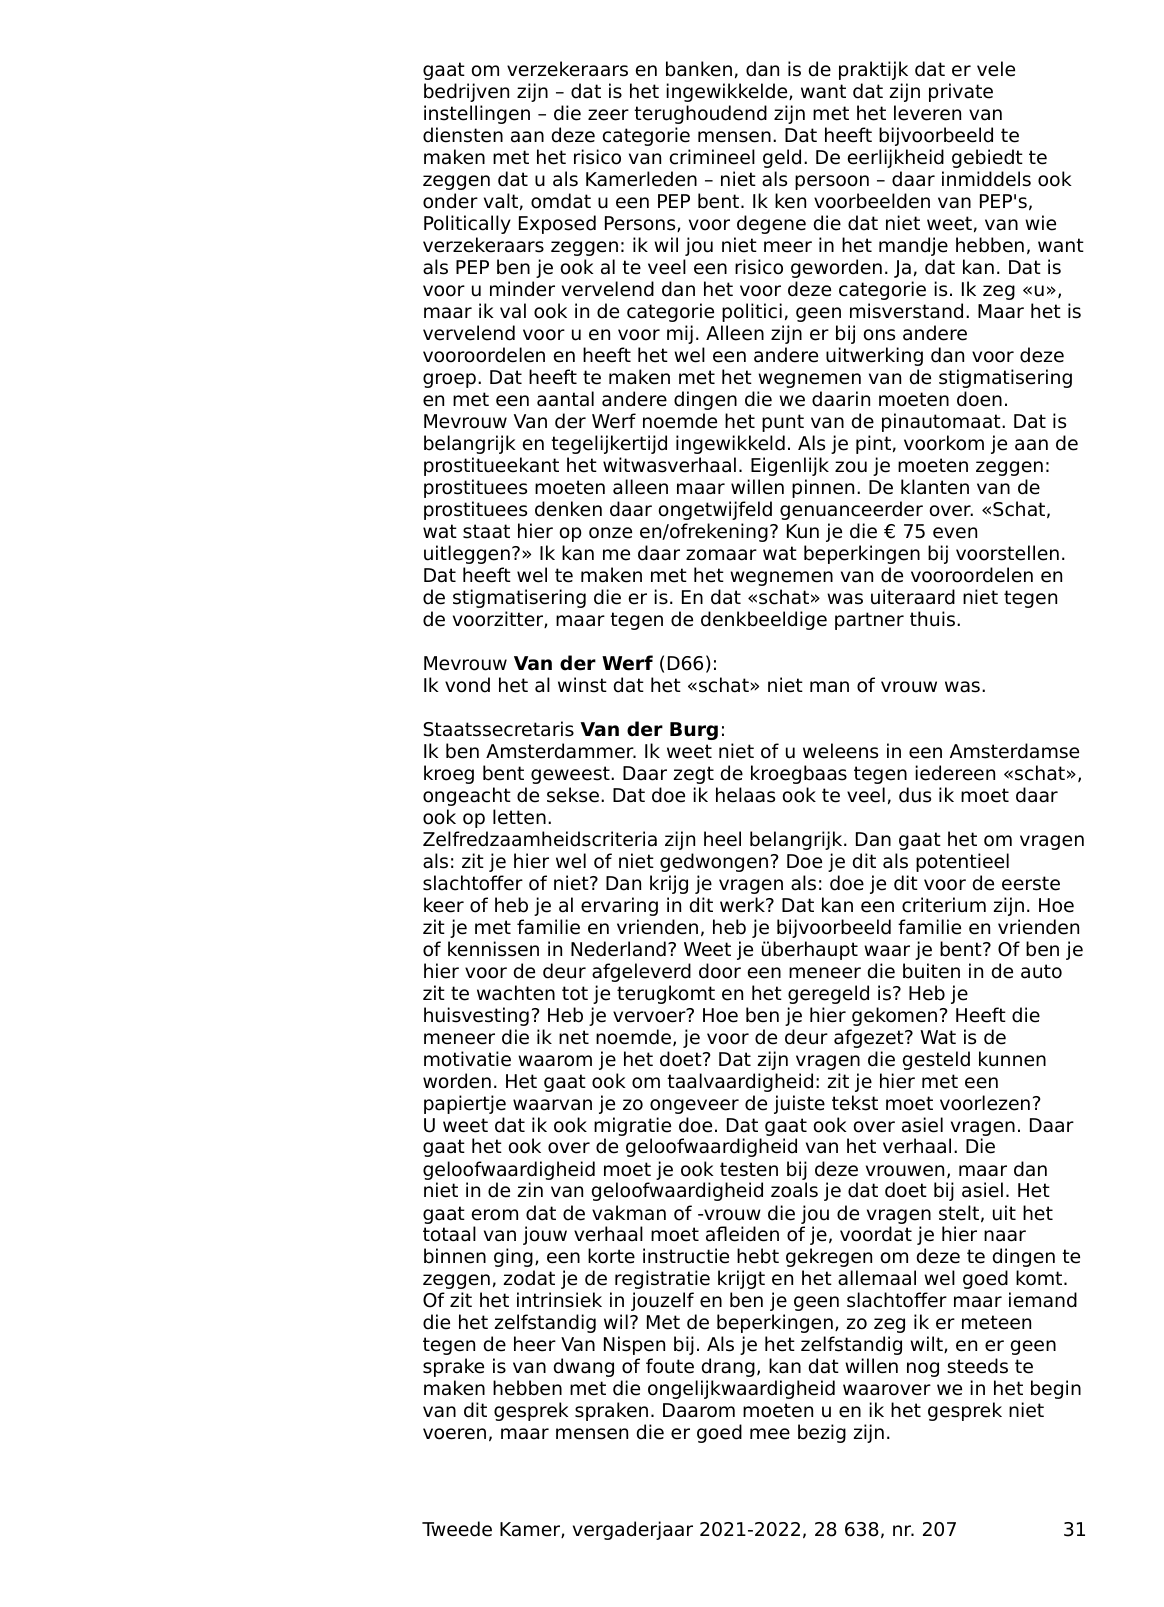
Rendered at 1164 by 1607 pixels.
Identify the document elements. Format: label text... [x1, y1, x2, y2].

text Zelfredzaamheidscriteria zijn heel belangrijk. Dan gaat het om vragen als: zit je hier wel of niet gedwongen? Doe je dit als potentieel slachtoffer of niet? Dan krijg je vragen als: doe je dit voor de eerste keer of heb je al ervaring in dit werk? Dat kan een criterium zijn. Hoe zit je met familie en vrienden, heb je bijvoorbeeld familie en vrienden of kennissen in Nederland? Weet je überhaupt waar je bent? Of ben je hier voor de deur afgeleverd door een meneer die buiten in de auto zit te wachten tot je terugkomt en het geregeld is? Heb je huisvesting? Heb je vervoer? Hoe ben je hier gekomen? Heeft die meneer die ik net noemde, je voor de deur afgezet? Wat is de motivatie waarom je het doet? Dat zijn vragen die gesteld kunnen worden. Het gaat ook om taalvaardigheid: zit je hier met een papiertje waarvan je zo ongeveer de juiste tekst moet voorlezen? [422, 829, 1087, 1114]
text Staatssecretaris Van der Burg: [422, 719, 1087, 741]
text Ik vond het al winst dat het «schat» niet man of vrouw was. [422, 675, 1087, 697]
text Mevrouw Van der Werf noemde het punt van de pinautomaat. Dat is belangrijk en tegelijkertijd ingewikkeld. Als je pint, voorkom je aan de prostitueekant het witwasverhaal. Eigenlijk zou je moeten zeggen: prostituees moeten alleen maar willen pinnen. De klanten van de prostituees denken daar ongetwijfeld genuanceerder over. «Schat, wat staat hier op onze en/ofrekening? Kun je die € 75 even uitleggen?» Ik kan me daar zomaar wat beperkingen bij voorstellen. Dat heeft wel te maken met het wegnemen van de vooroordelen en de stigmatisering die er is. En dat «schat» was uiteraard niet tegen de voorzitter, maar tegen de denkbeeldige partner thuis. [422, 411, 1087, 631]
text Mevrouw Van der Werf (D66): [422, 653, 1087, 675]
text Ik ben Amsterdammer. Ik weet niet of u weleens in een Amsterdamse kroeg bent geweest. Daar zegt de kroegbaas tegen iedereen «schat», ongeacht de sekse. Dat doe ik helaas ook te veel, dus ik moet daar ook op letten. [422, 741, 1087, 829]
text gaat om verzekeraars en banken, dan is de praktijk dat er vele bedrijven zijn – dat is het ingewikkelde, want dat zijn private instellingen – die zeer terughoudend zijn met het leveren van diensten aan deze categorie mensen. Dat heeft bijvoorbeeld te maken met het risico van crimineel geld. De eerlijkheid gebiedt te zeggen dat u als Kamerleden – niet als persoon – daar inmiddels ook onder valt, omdat u een PEP bent. Ik ken voorbeelden van PEP's, Politically Exposed Persons, voor degene die dat niet weet, van wie verzekeraars zeggen: ik wil jou niet meer in het mandje hebben, want als PEP ben je ook al te veel een risico geworden. Ja, dat kan. Dat is voor u minder vervelend dan het voor deze categorie is. Ik zeg «u», maar ik val ook in de categorie politici, geen misverstand. Maar het is vervelend voor u en voor mij. Alleen zijn er bij ons andere vooroordelen en heeft het wel een andere uitwerking dan voor deze groep. Dat heeft te maken met het wegnemen van de stigmatisering en met een aantal andere dingen die we daarin moeten doen. [422, 59, 1087, 411]
text U weet dat ik ook migratie doe. Dat gaat ook over asiel vragen. Daar gaat het ook over de geloofwaardigheid van het verhaal. Die geloofwaardigheid moet je ook testen bij deze vrouwen, maar dan niet in de zin van geloofwaardigheid zoals je dat doet bij asiel. Het gaat erom dat de vakman of -vrouw die jou de vragen stelt, uit het totaal van jouw verhaal moet afleiden of je, voordat je hier naar binnen ging, een korte instructie hebt gekregen om deze te dingen te zeggen, zodat je de registratie krijgt en het allemaal wel goed komt. Of zit het intrinsiek in jouzelf en ben je geen slachtoffer maar iemand die het zelfstandig wil? Met de beperkingen, zo zeg ik er meteen tegen de heer Van Nispen bij. Als je het zelfstandig wilt, en er geen sprake is van dwang of foute drang, kan dat willen nog steeds te maken hebben met die ongelijkwaardigheid waarover we in het begin van dit gesprek spraken. Daarom moeten u en ik het gesprek niet voeren, maar mensen die er goed mee bezig zijn. [422, 1114, 1087, 1444]
